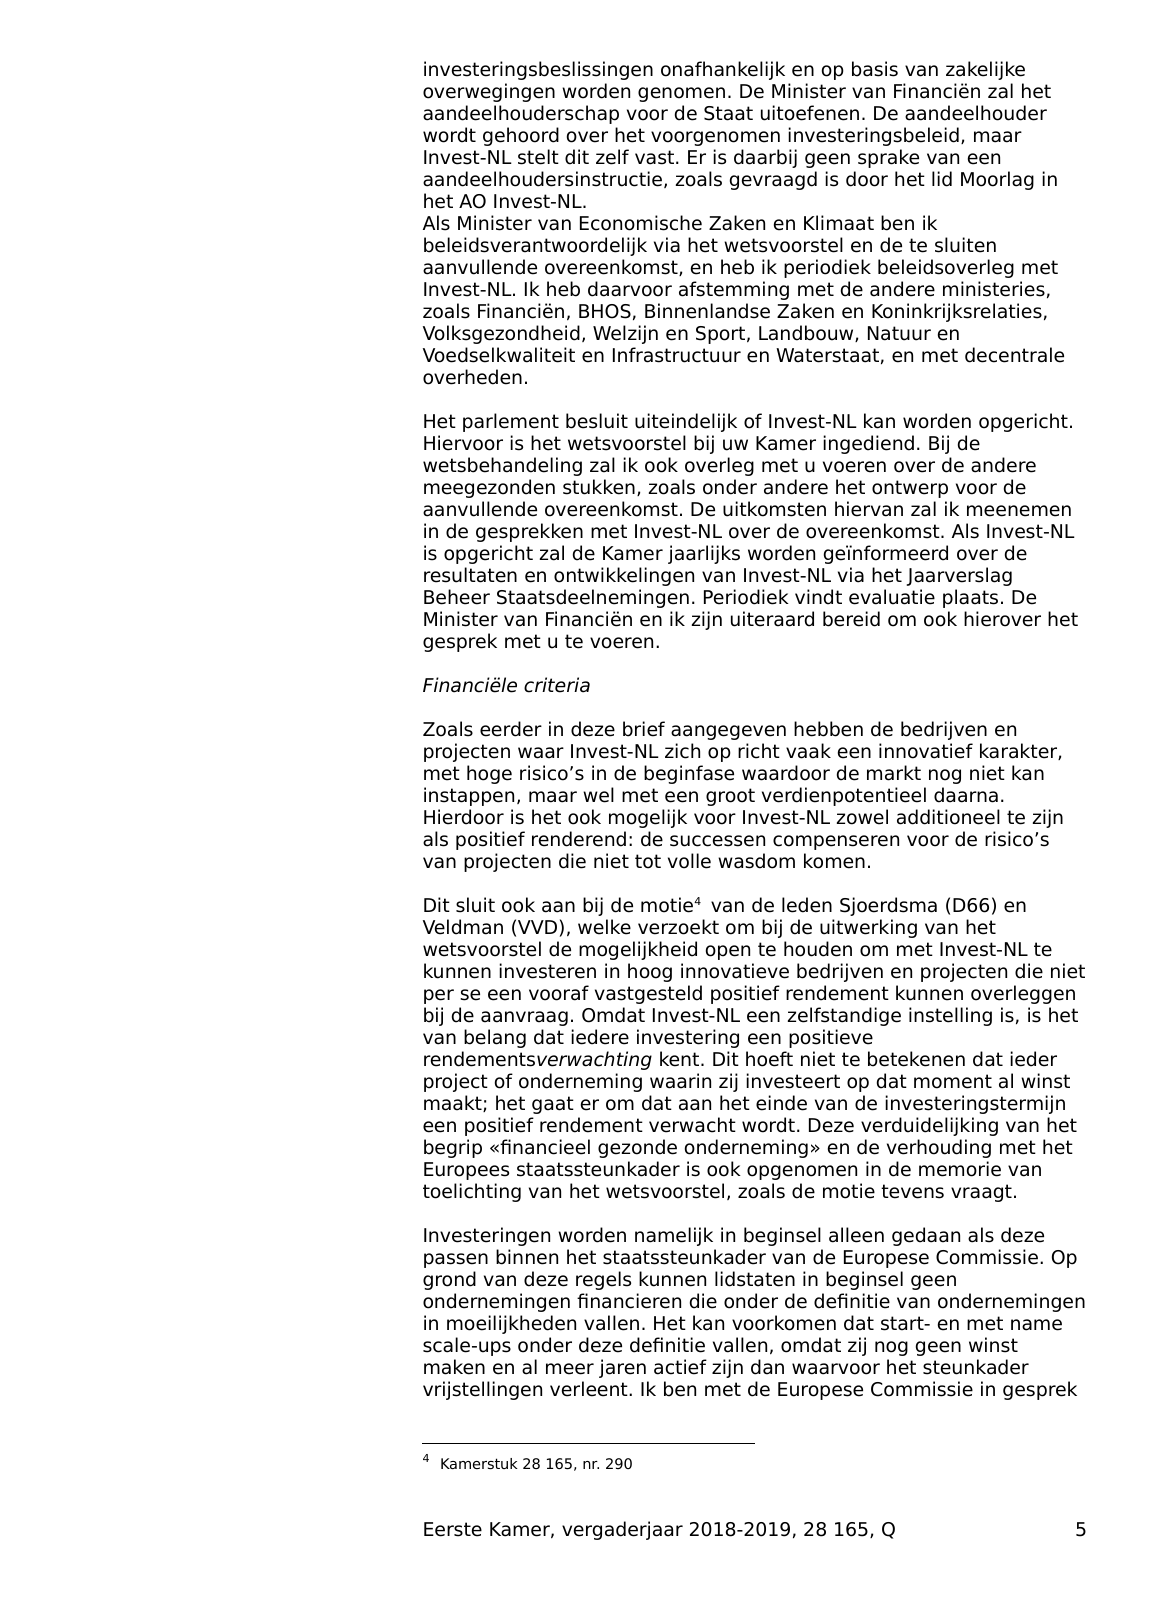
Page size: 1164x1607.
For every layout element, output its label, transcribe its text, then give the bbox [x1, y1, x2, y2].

text Investeringen worden namelijk in beginsel alleen gedaan als deze passen binnen het staatssteunkader van de Europese Commissie. Op grond van deze regels kunnen lidstaten in beginsel geen ondernemingen financieren die onder de definitie van ondernemingen in moeilijkheden vallen. Het kan voorkomen dat start- en met name scale-ups onder deze definitie vallen, omdat zij nog geen winst maken en al meer jaren actief zijn dan waarvoor het steunkader vrijstellingen verleent. Ik ben met de Europese Commissie in gesprek [422, 1225, 1087, 1401]
text Zoals eerder in deze brief aangegeven hebben de bedrijven en projecten waar Invest-NL zich op richt vaak een innovatief karakter, met hoge risico’s in de beginfase waardoor de markt nog niet kan instappen, maar wel met een groot verdienpotentieel daarna. Hierdoor is het ook mogelijk voor Invest-NL zowel additioneel te zijn als positief renderend: de successen compenseren voor de risico’s van projecten die niet tot volle wasdom komen. [422, 719, 1087, 873]
text Als Minister van Economische Zaken en Klimaat ben ik beleidsverantwoordelijk via het wetsvoorstel en de te sluiten aanvullende overeenkomst, en heb ik periodiek beleidsoverleg met Invest-NL. Ik heb daarvoor afstemming met de andere ministeries, zoals Financiën, BHOS, Binnenlandse Zaken en Koninkrijksrelaties, Volksgezondheid, Welzijn en Sport, Landbouw, Natuur en Voedselkwaliteit en Infrastructuur en Waterstaat, en met decentrale overheden. [422, 213, 1087, 389]
text Het parlement besluit uiteindelijk of Invest-NL kan worden opgericht. Hiervoor is het wetsvoorstel bij uw Kamer ingediend. Bij de wetsbehandeling zal ik ook overleg met u voeren over de andere meegezonden stukken, zoals onder andere het ontwerp voor de aanvullende overeenkomst. De uitkomsten hiervan zal ik meenemen in de gesprekken met Invest-NL over de overeenkomst. Als Invest-NL is opgericht zal de Kamer jaarlijks worden geïnformeerd over de resultaten en ontwikkelingen van Invest-NL via het Jaarverslag Beheer Staatsdeelnemingen. Periodiek vindt evaluatie plaats. De Minister van Financiën en ik zijn uiteraard bereid om ook hierover het gesprek met u te voeren. [422, 411, 1087, 653]
text Dit sluit ook aan bij de motie van de leden Sjoerdsma (D66) en Veldman (VVD), welke verzoekt om bij de uitwerking van het wetsvoorstel de mogelijkheid open te houden om met Invest-NL te kunnen investeren in hoog innovatieve bedrijven en projecten die niet per se een vooraf vastgesteld positief rendement kunnen overleggen bij de aanvraag. Omdat Invest-NL een zelfstandige instelling is, is het van belang dat iedere investering een positieve rendementsverwachting kent. Dit hoeft niet te betekenen dat ieder project of onderneming waarin zij investeert op dat moment al winst maakt; het gaat er om dat aan het einde van de investeringstermijn een positief rendement verwacht wordt. Deze verduidelijking van het begrip «financieel gezonde onderneming» en de verhouding met het Europees staatssteunkader is ook opgenomen in de memorie van toelichting van het wetsvoorstel, zoals de motie tevens vraagt. [422, 895, 1087, 1203]
subtitle Financiële criteria [422, 675, 1087, 697]
text Kamerstuk 28 165, nr. 290 [422, 1452, 1087, 1474]
text investeringsbeslissingen onafhankelijk en op basis van zakelijke overwegingen worden genomen. De Minister van Financiën zal het aandeelhouderschap voor de Staat uitoefenen. De aandeelhouder wordt gehoord over het voorgenomen investeringsbeleid, maar Invest-NL stelt dit zelf vast. Er is daarbij geen sprake van een aandeelhoudersinstructie, zoals gevraagd is door het lid Moorlag in het AO Invest-NL. [422, 59, 1087, 213]
